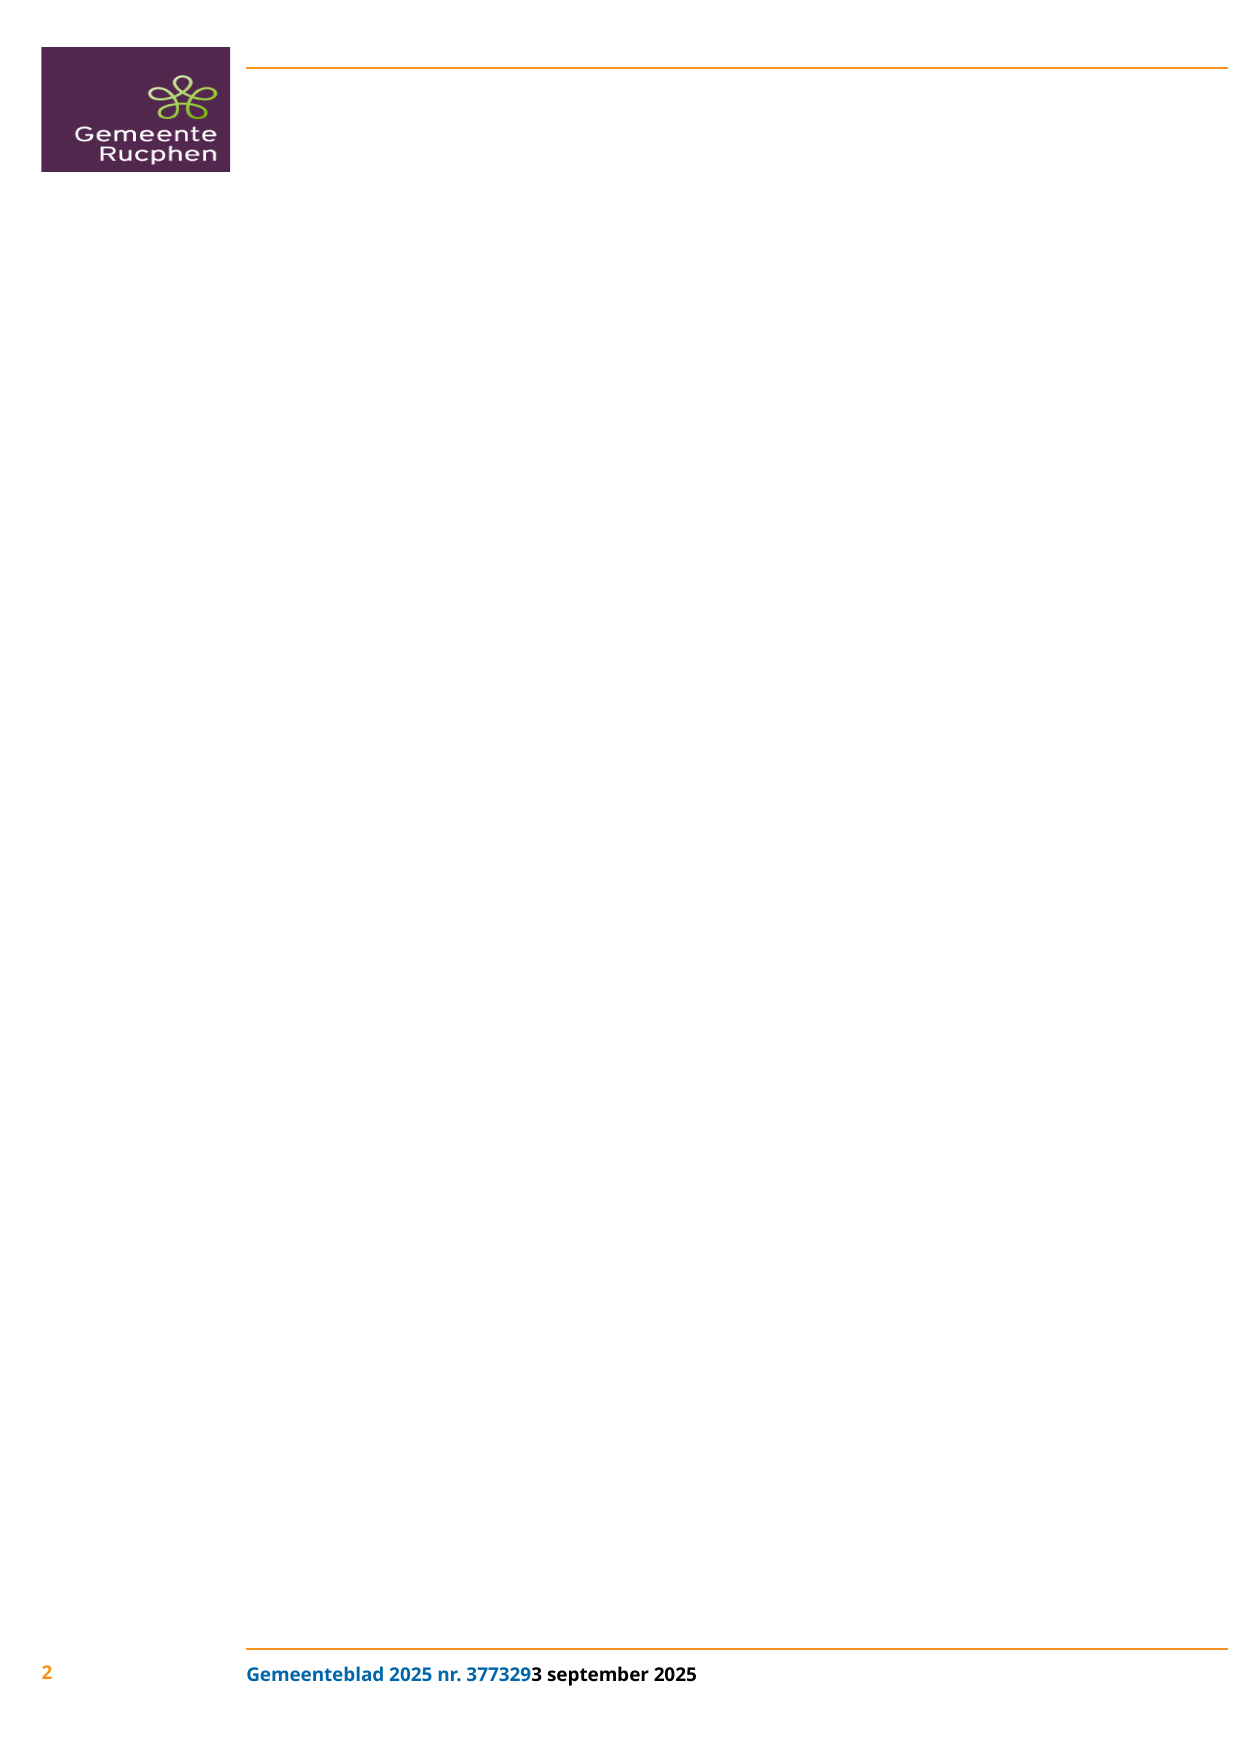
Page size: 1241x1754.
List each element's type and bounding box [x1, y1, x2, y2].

picture [41, 47, 231, 172]
